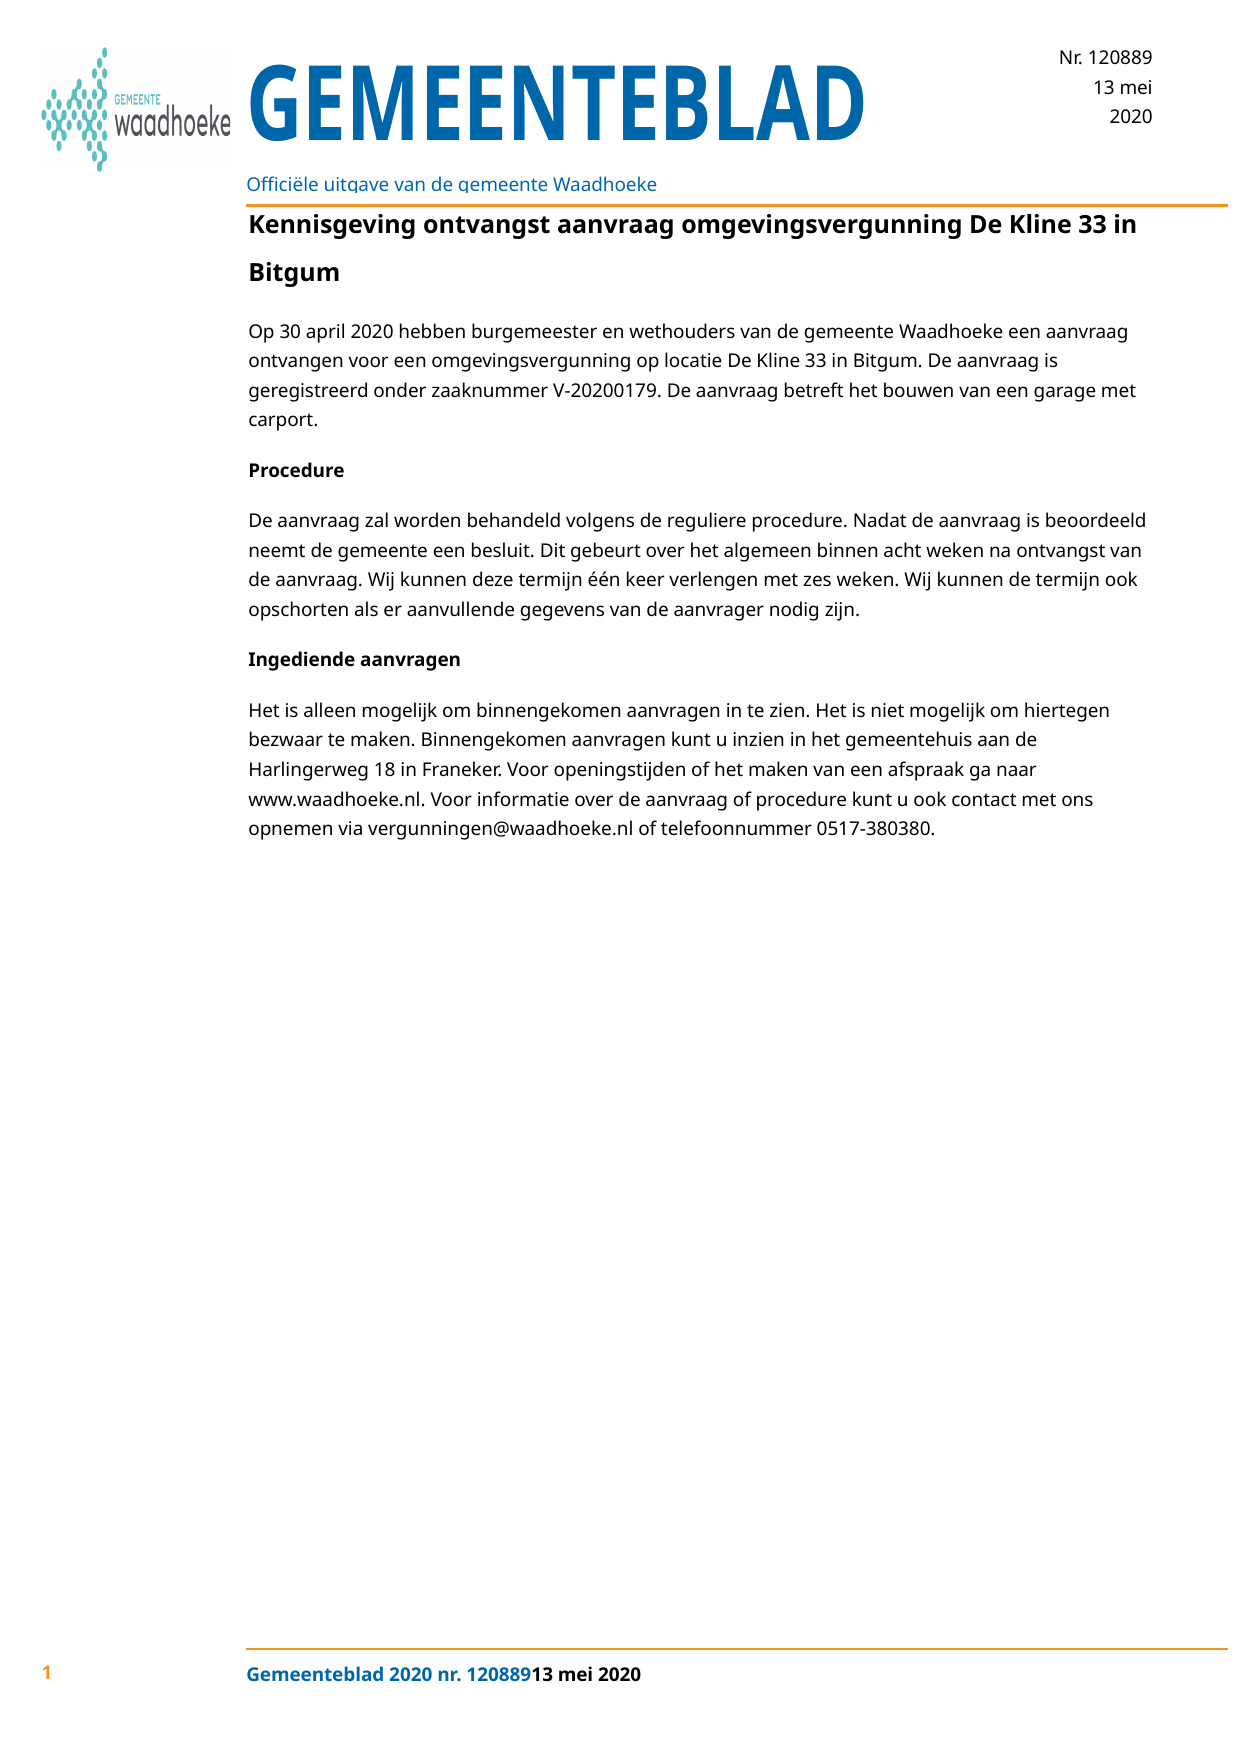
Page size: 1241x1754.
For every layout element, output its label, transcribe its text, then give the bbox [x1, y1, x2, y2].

text Op 30 april 2020 hebben burgemeester en wethouders van de gemeente Waadhoeke een aanvraag ontvangen voor een omgevingsvergunning op locatie De Kline 33 in Bitgum. De aanvraag is geregistreerd onder zaaknummer V-20200179. De aanvraag betreft het bouwen van een garage met carport. [248, 318, 1152, 432]
text Het is alleen mogelijk om binnengekomen aanvragen in te zien. Het is niet mogelijk om hiertegen bezwaar te maken. Binnengekomen aanvragen kunt u inzien in het gemeentehuis aan de Harlingerweg 18 in Franeker. Voor openingstijden of het maken van een afspraak ga naar www.waadhoeke.nl. Voor informatie over de aanvraag of procedure kunt u ook contact met ons opnemen via vergunningen@waadhoeke.nl of telefoonnummer 0517-380380. [248, 697, 1152, 841]
text De aanvraag zal worden behandeld volgens de reguliere procedure. Nadat de aanvraag is beoordeeld neemt de gemeente een besluit. Dit gebeurt over het algemeen binnen acht weken na ontvangst van de aanvraag. Wij kunnen deze termijn één keer verlengen met zes weken. Wij kunnen de termijn ook opschorten als er aanvullende gegevens van de aanvrager nodig zijn. [248, 507, 1152, 622]
text Procedure [248, 457, 1152, 483]
text Kennisgeving ontvangst aanvraag omgevingsvergunning De Kline 33 in Bitgum [248, 207, 1152, 288]
text Ingediende aanvragen [248, 647, 1152, 672]
picture [41, 47, 231, 172]
